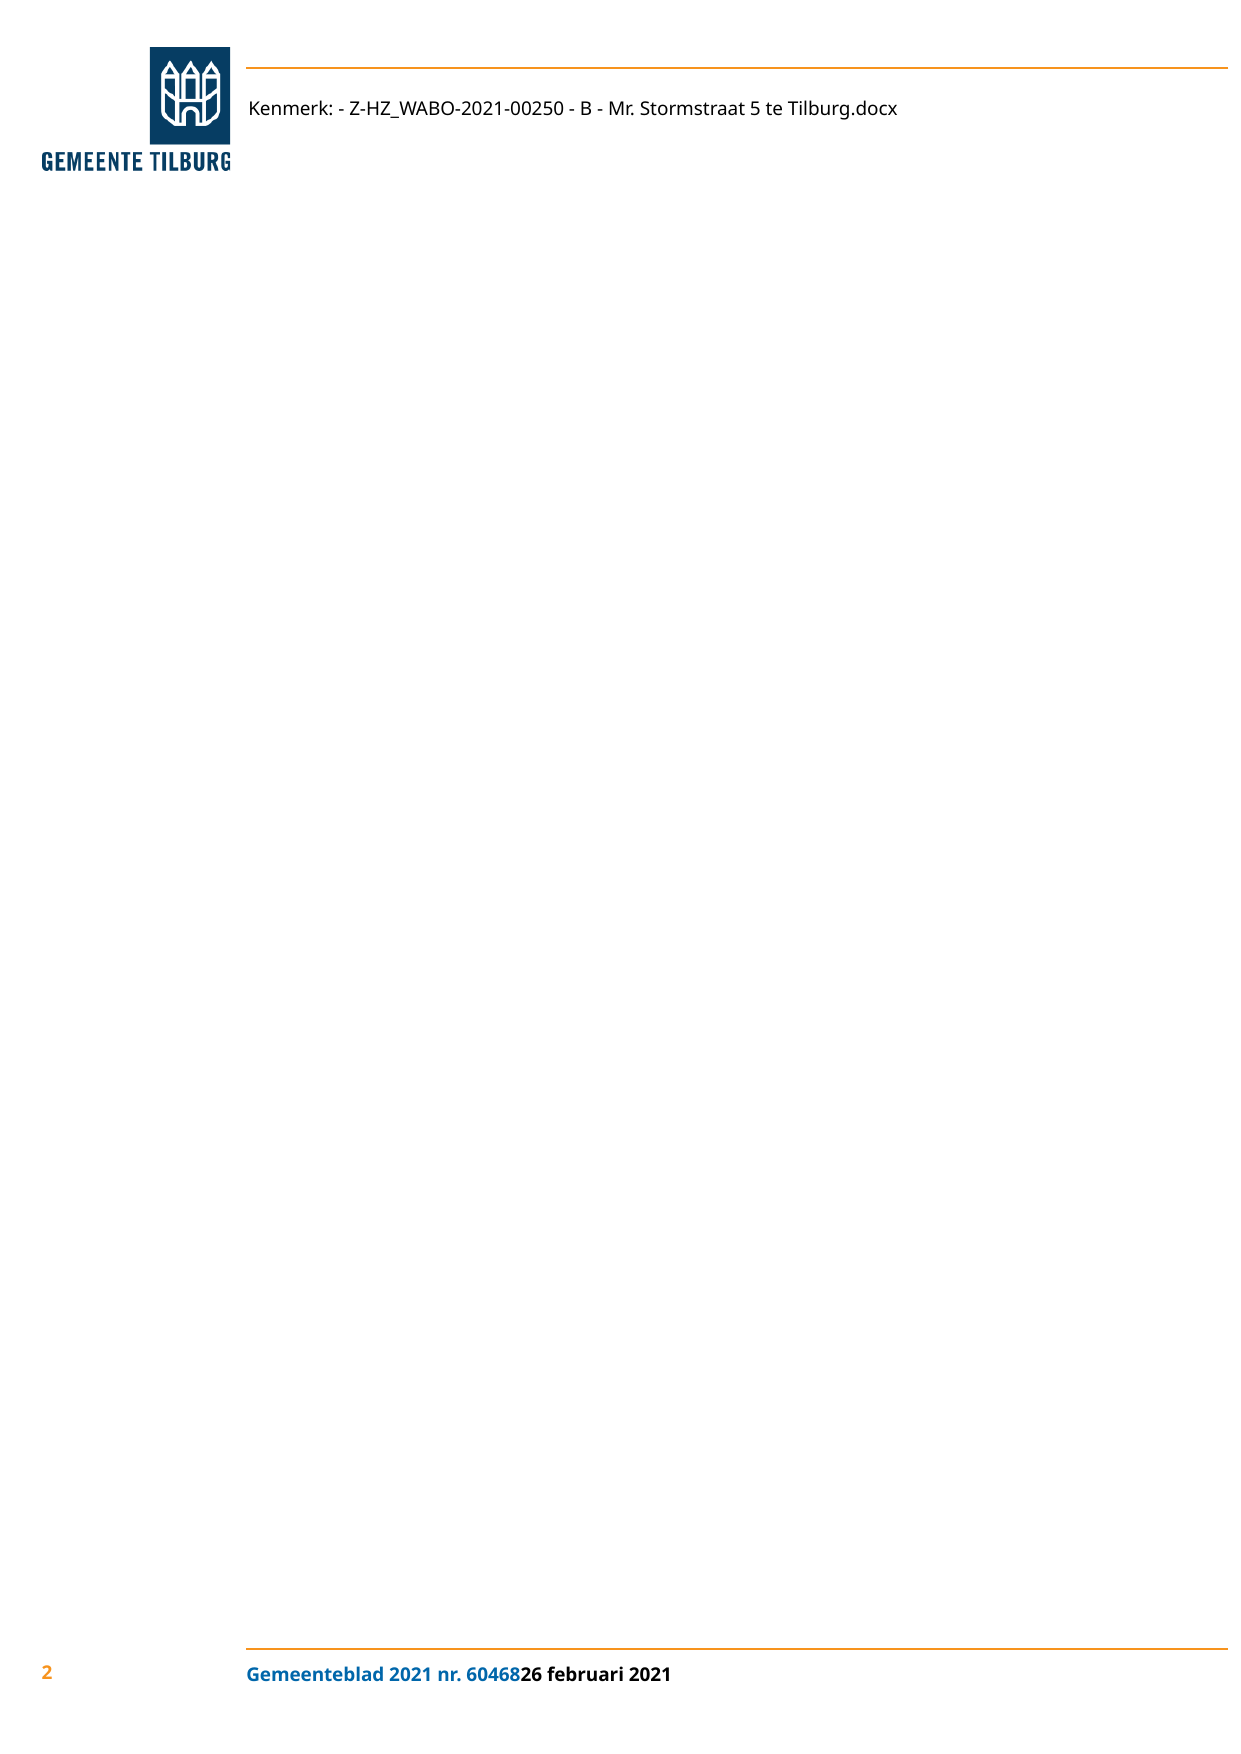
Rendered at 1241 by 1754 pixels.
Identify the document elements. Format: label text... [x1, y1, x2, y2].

text Kenmerk: - Z-HZ_WABO-2021-00250 - B - Mr. Stormstraat 5 te Tilburg.docx [248, 95, 1152, 121]
picture [41, 47, 231, 172]
